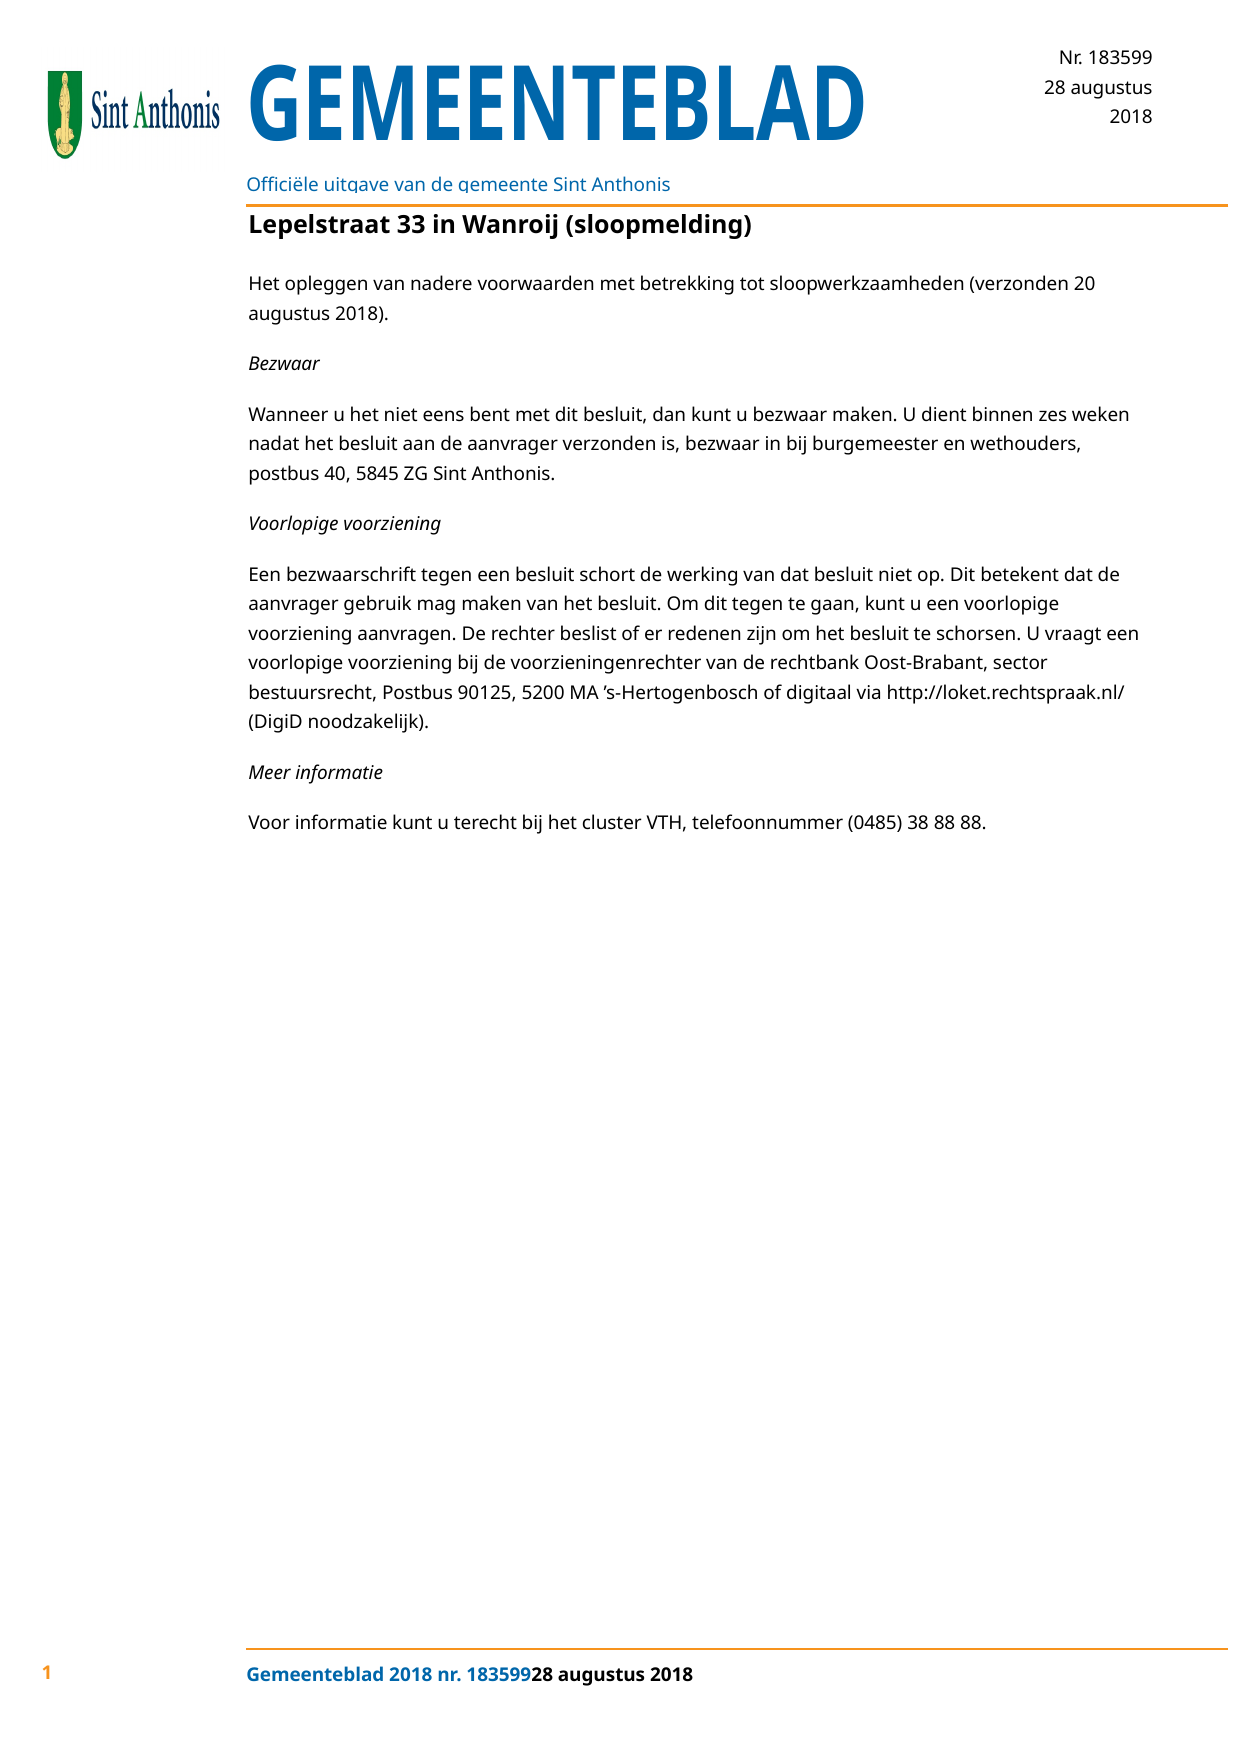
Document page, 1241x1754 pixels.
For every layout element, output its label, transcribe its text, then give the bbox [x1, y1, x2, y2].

text Een bezwaarschrift tegen een besluit schort de werking van dat besluit niet op. Dit betekent dat de aanvrager gebruik mag maken van het besluit. Om dit tegen te gaan, kunt u een voorlopige voorziening aanvragen. De rechter beslist of er redenen zijn om het besluit te schorsen. U vraagt een voorlopige voorziening bij de voorzieningenrechter van de rechtbank Oost-Brabant, sector bestuursrecht, Postbus 90125, 5200 MA ’s-Hertogenbosch of digitaal via http://loket.rechtspraak.nl/ (DigiD noodzakelijk). [248, 561, 1152, 734]
text Bezwaar [248, 350, 1152, 376]
text Meer informatie [248, 759, 1152, 785]
text Voor informatie kunt u terecht bij het cluster VTH, telefoonnummer (0485) 38 88 88. [248, 809, 1152, 835]
text Wanneer u het niet eens bent met dit besluit, dan kunt u bezwaar maken. U dient binnen zes weken nadat het besluit aan de aanvrager verzonden is, bezwaar in bij burgemeester en wethouders, postbus 40, 5845 ZG Sint Anthonis. [248, 401, 1152, 486]
text Voorlopige voorziening [248, 510, 1152, 536]
text Het opleggen van nadere voorwaarden met betrekking tot sloopwerkzaamheden (verzonden 20 augustus 2018). [248, 270, 1152, 326]
text Lepelstraat 33 in Wanroij (sloopmelding) [248, 207, 1152, 241]
picture [41, 47, 231, 172]
